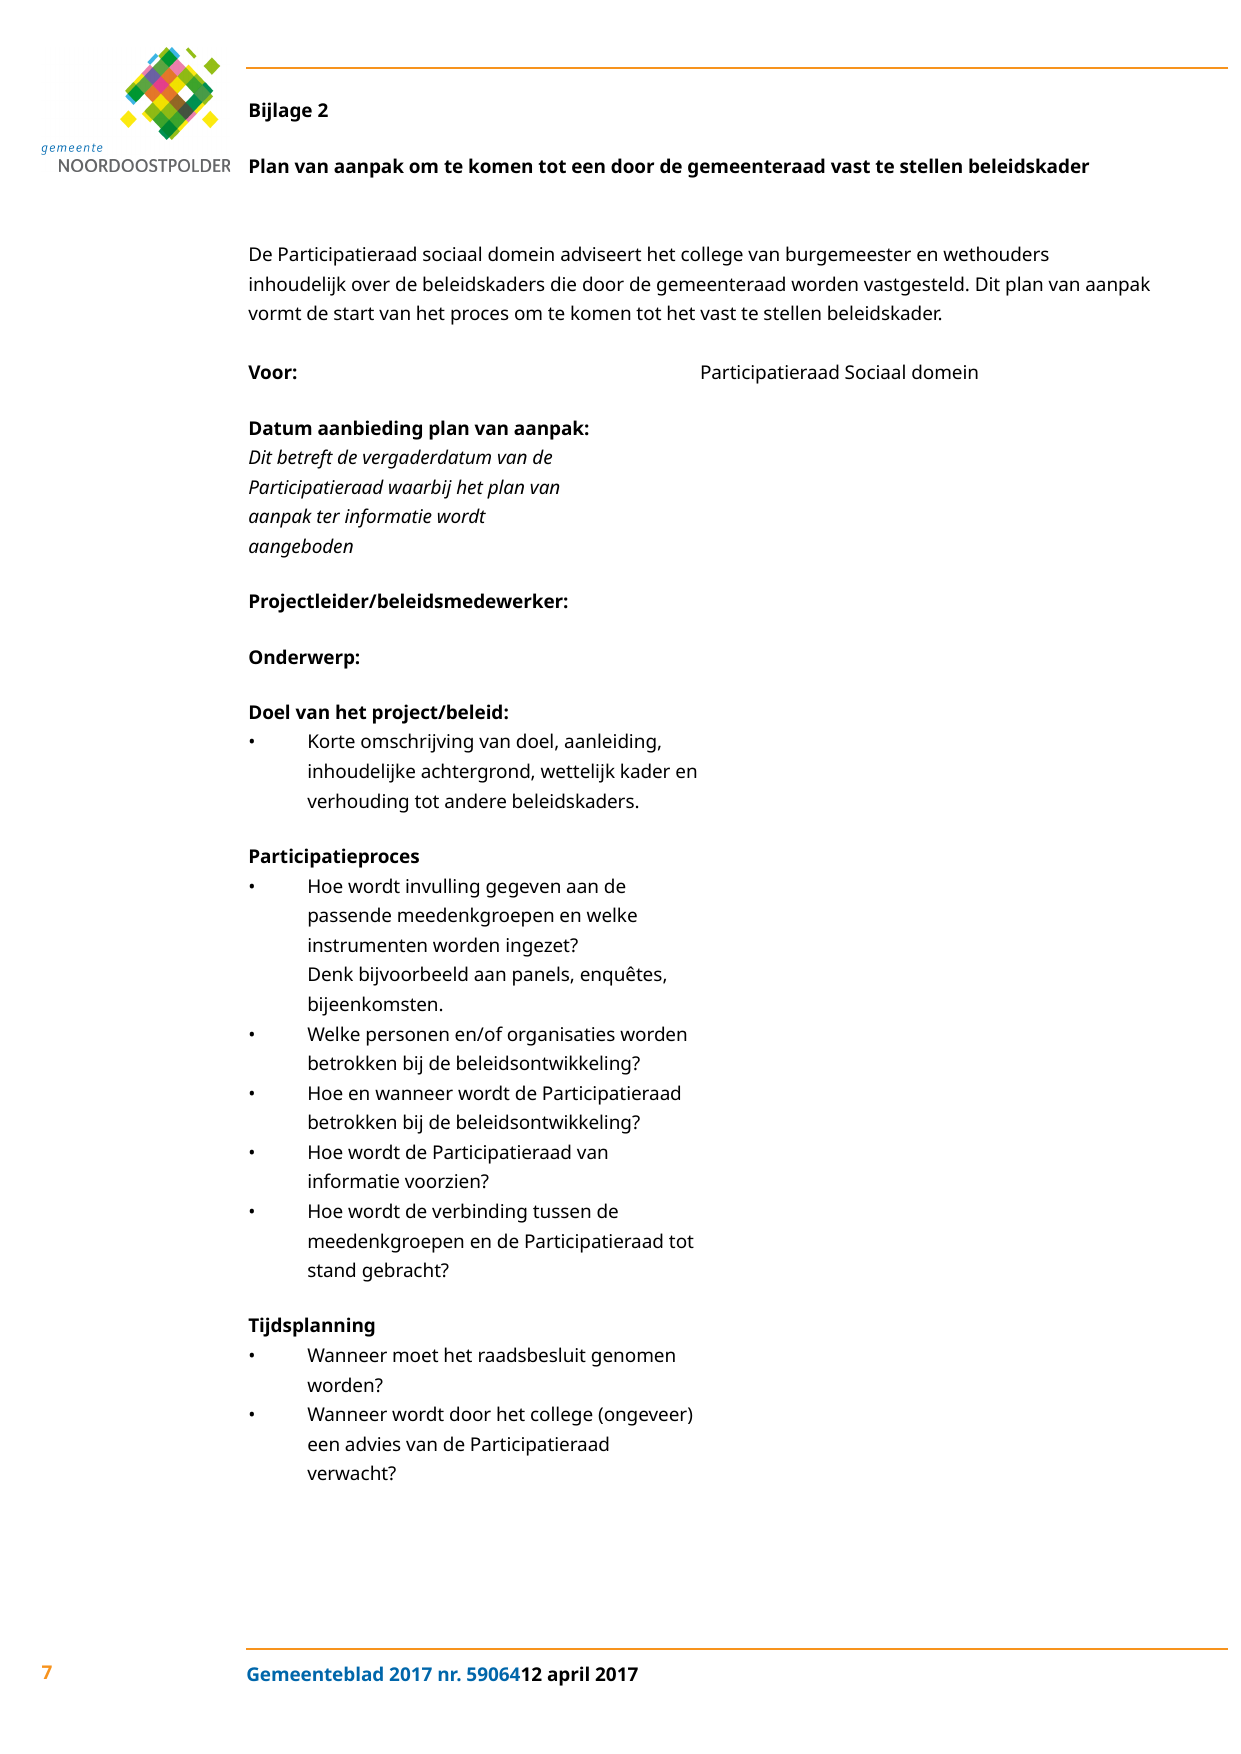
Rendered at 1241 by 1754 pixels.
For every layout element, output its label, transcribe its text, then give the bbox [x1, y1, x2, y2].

table_cell [700, 589, 1152, 644]
picture [41, 47, 231, 172]
table_cell [700, 644, 1152, 699]
table_cell [700, 415, 1152, 588]
text Bijlage 2 [248, 95, 1152, 123]
table_header Voor: [248, 360, 700, 415]
table_cell [700, 699, 1152, 843]
table_cell Participatieproces Hoe wordt invulling gegeven aan de passende meedenkgroepen en welke instrumenten worden ingezet? Denk bijvoorbeeld aan panels, enquêtes, bijeenkomsten. Welke personen en/of organisaties worden betrokken bij de beleidsontwikkeling? Hoe en wanneer wordt de Participatieraad betrokken bij de beleidsontwikkeling? Hoe wordt de Participatieraad van informatie voorzien? Hoe wordt de verbinding tussen de meedenkgroepen en de Participatieraad tot stand gebracht? [248, 843, 700, 1313]
table_cell [700, 843, 1152, 1313]
table_header Plan van aanpak om te komen tot een door de gemeenteraad vast te stellen beleidskader [248, 124, 1152, 208]
table_cell Onderwerp: [248, 644, 700, 699]
table_cell [700, 1313, 1152, 1516]
text De Participatieraad sociaal domein adviseert het college van burgemeester en wethouders inhoudelijk over de beleidskaders die door de gemeenteraad worden vastgesteld. Dit plan van aanpak vormt de start van het proces om te komen tot het vast te stellen beleidskader. [248, 241, 1152, 326]
table_cell Doel van het project/beleid: Korte omschrijving van doel, aanleiding, inhoudelijke achtergrond, wettelijk kader en verhouding tot andere beleidskaders. [248, 699, 700, 843]
table_cell Tijdsplanning Wanneer moet het raadsbesluit genomen worden? Wanneer wordt door het college (ongeveer) een advies van de Participatieraad verwacht? [248, 1313, 700, 1516]
table_cell Datum aanbieding plan van aanpak: Dit betreft de vergaderdatum van de Participatieraad waarbij het plan van aanpak ter informatie wordt aangeboden [248, 415, 700, 588]
table_cell Projectleider/beleidsmedewerker: [248, 589, 700, 644]
table_header Participatieraad Sociaal domein [700, 360, 1152, 415]
